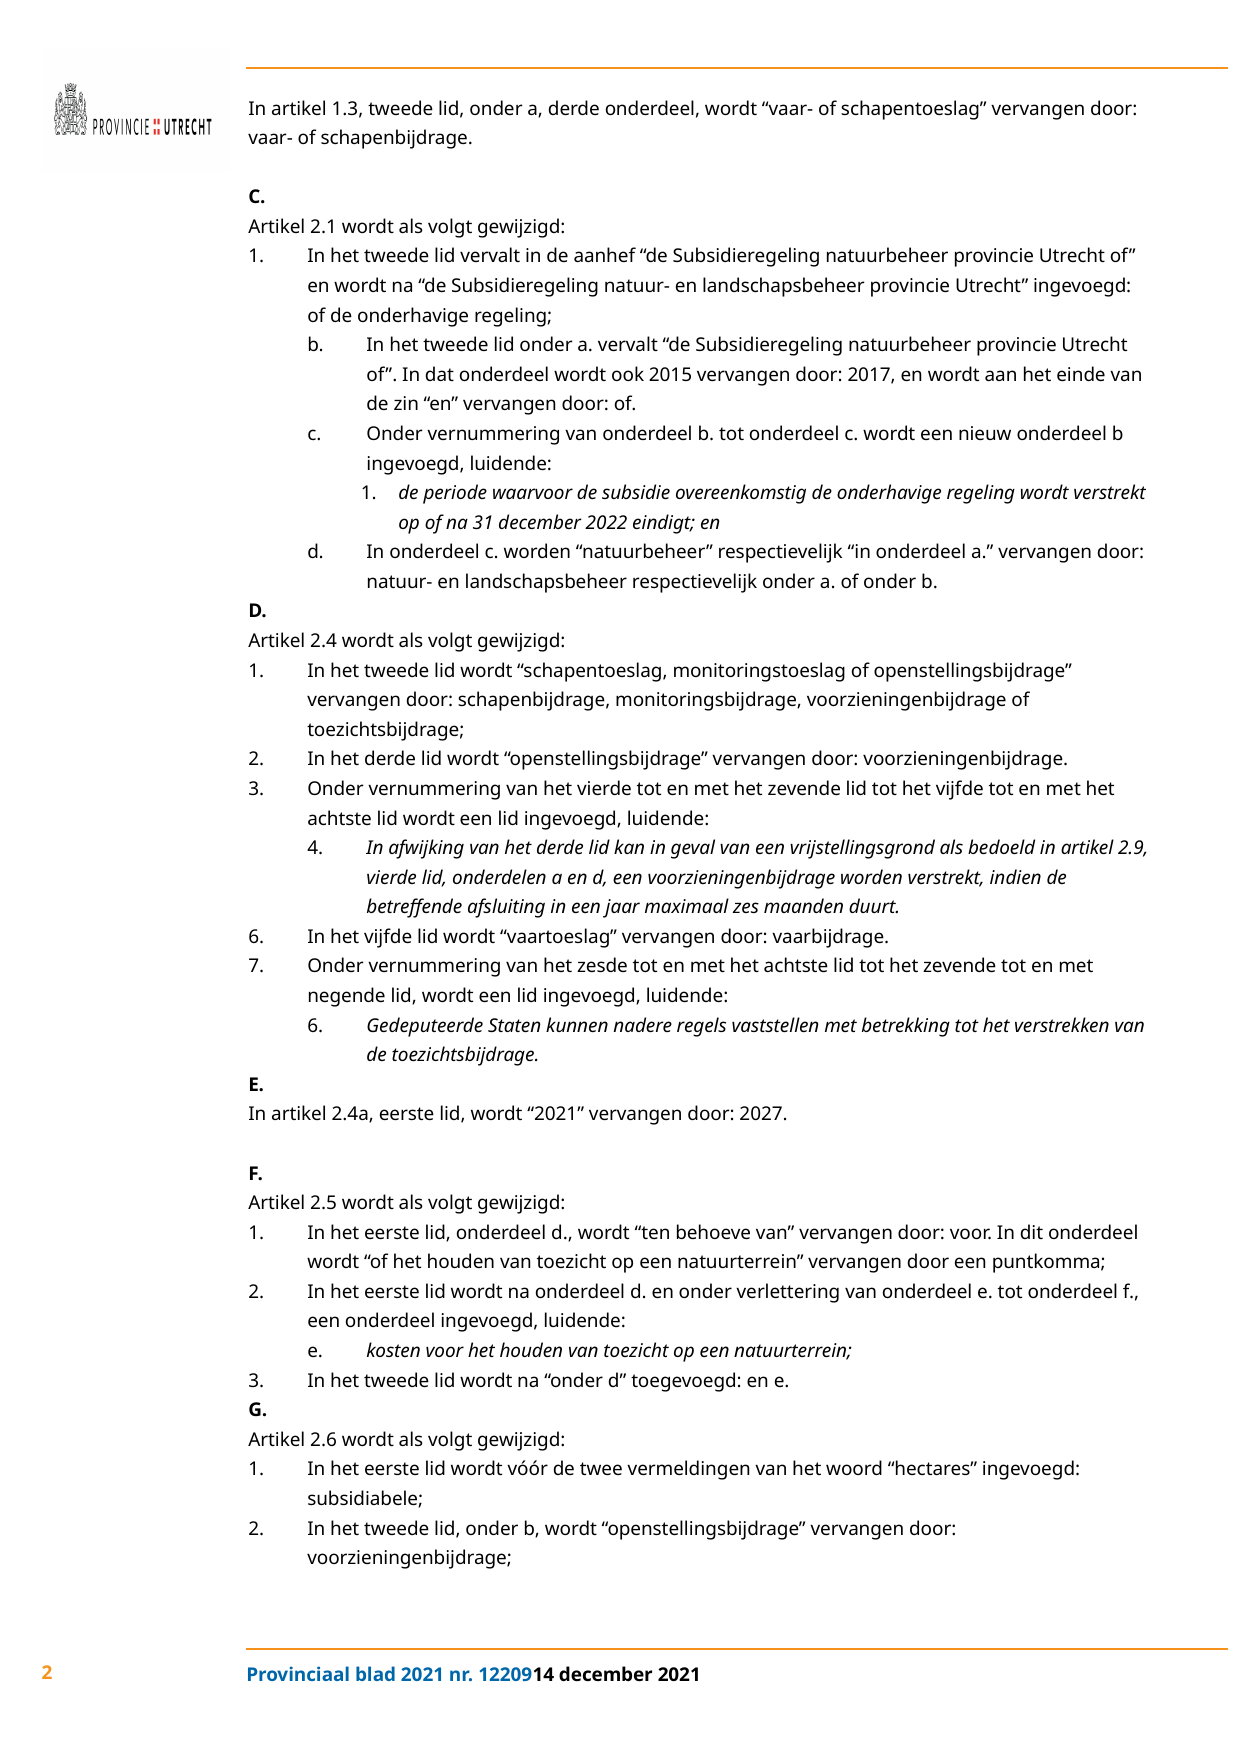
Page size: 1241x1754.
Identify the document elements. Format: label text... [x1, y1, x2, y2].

text Artikel 2.4 wordt als volgt gewijzigd: [248, 627, 1152, 653]
list In het vijfde lid wordt “vaartoeslag” vervangen door: vaarbijdrage. [248, 923, 1152, 949]
text In artikel 1.3, tweede lid, onder a, derde onderdeel, wordt “vaar- of schapentoeslag” vervangen door: vaar- of schapenbijdrage. [248, 95, 1152, 150]
list de periode waarvoor de subsidie overeenkomstig de onderhavige regeling wordt verstrekt op of na 31 december 2022 eindigt; en [361, 479, 1152, 535]
list In onderdeel c. worden “natuurbeheer” respectievelijk “in onderdeel a.” vervangen door: natuur- en landschapsbeheer respectievelijk onder a. of onder b. [307, 538, 1152, 594]
list In het eerste lid, onderdeel d., wordt “ten behoeve van” vervangen door: voor. In dit onderdeel wordt “of het houden van toezicht op een natuurterrein” vervangen door een puntkomma; [248, 1219, 1152, 1274]
text Artikel 2.1 wordt als volgt gewijzigd: [248, 213, 1152, 239]
text D. [248, 598, 1152, 623]
list In het tweede lid wordt “schapentoeslag, monitoringstoeslag of openstellingsbijdrage” vervangen door: schapenbijdrage, monitoringsbijdrage, voorzieningenbijdrage of toezichtsbijdrage; [248, 657, 1152, 742]
list kosten voor het houden van toezicht op een natuurterrein; [307, 1337, 1152, 1363]
list In het tweede lid onder a. vervalt “de Subsidieregeling natuurbeheer provincie Utrecht of”. In dat onderdeel wordt ook 2015 vervangen door: 2017, en wordt aan het einde van de zin “en” vervangen door: of. [307, 331, 1152, 416]
list In het tweede lid wordt na “onder d” toegevoegd: en e. [248, 1367, 1152, 1393]
text E. [248, 1071, 1152, 1097]
list In het eerste lid wordt vóór de twee vermeldingen van het woord “hectares” ingevoegd: subsidiabele; [248, 1456, 1152, 1511]
list In het tweede lid vervalt in de aanhef “de Subsidieregeling natuurbeheer provincie Utrecht of” en wordt na “de Subsidieregeling natuur- en landschapsbeheer provincie Utrecht” ingevoegd: of de onderhavige regeling; [248, 243, 1152, 328]
list In afwijking van het derde lid kan in geval van een vrijstellingsgrond als bedoeld in artikel 2.9, vierde lid, onderdelen a en d, een voorzieningenbijdrage worden verstrekt, indien de betreffende afsluiting in een jaar maximaal zes maanden duurt. [307, 834, 1152, 919]
list Onder vernummering van onderdeel b. tot onderdeel c. wordt een nieuw onderdeel b ingevoegd, luidende: [307, 420, 1152, 476]
list In het eerste lid wordt na onderdeel d. en onder verlettering van onderdeel e. tot onderdeel f., een onderdeel ingevoegd, luidende: [248, 1278, 1152, 1333]
list Onder vernummering van het zesde tot en met het achtste lid tot het zevende tot en met negende lid, wordt een lid ingevoegd, luidende: [248, 953, 1152, 1008]
list Onder vernummering van het vierde tot en met het zevende lid tot het vijfde tot en met het achtste lid wordt een lid ingevoegd, luidende: [248, 775, 1152, 831]
list In het tweede lid, onder b, wordt “openstellingsbijdrage” vervangen door: voorzieningenbijdrage; [248, 1515, 1152, 1570]
picture [41, 47, 231, 172]
text In artikel 2.4a, eerste lid, wordt “2021” vervangen door: 2027. [248, 1101, 1152, 1126]
list In het derde lid wordt “openstellingsbijdrage” vervangen door: voorzieningenbijdrage. [248, 746, 1152, 771]
text Artikel 2.6 wordt als volgt gewijzigd: [248, 1426, 1152, 1452]
list Gedeputeerde Staten kunnen nadere regels vaststellen met betrekking tot het verstrekken van de toezichtsbijdrage. [307, 1012, 1152, 1067]
text Artikel 2.5 wordt als volgt gewijzigd: [248, 1189, 1152, 1215]
text C. [248, 183, 1152, 209]
text G. [248, 1396, 1152, 1422]
text F. [248, 1160, 1152, 1186]
